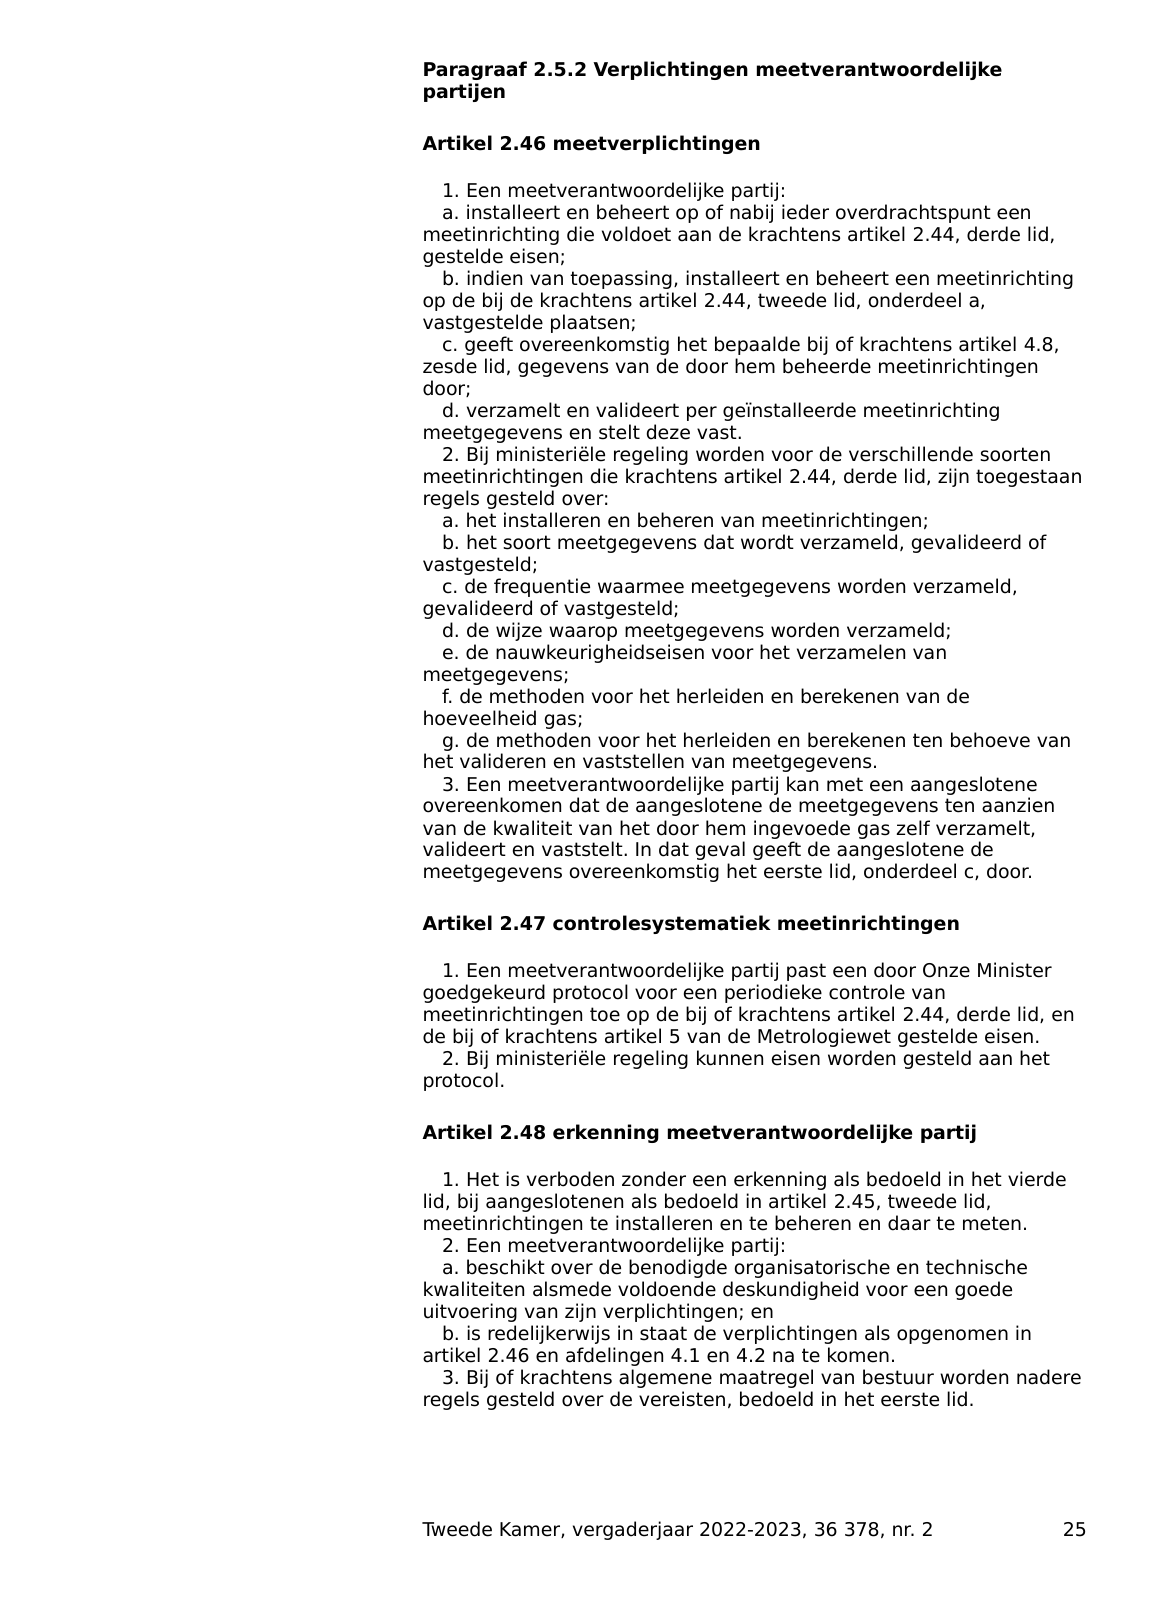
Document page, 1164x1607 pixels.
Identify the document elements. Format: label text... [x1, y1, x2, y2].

text 3. Bij of krachtens algemene maatregel van bestuur worden nadere regels gesteld over de vereisten, bedoeld in het eerste lid. [422, 1367, 1087, 1411]
subtitle Artikel 2.48 erkenning meetverantwoordelijke partij [422, 1122, 1087, 1144]
subtitle Artikel 2.47 controlesystematiek meetinrichtingen [422, 913, 1087, 935]
subtitle Paragraaf 2.5.2 Verplichtingen meetverantwoordelijke partijen [422, 59, 1087, 103]
subtitle Artikel 2.46 meetverplichtingen [422, 133, 1087, 155]
text b. is redelijkerwijs in staat de verplichtingen als opgenomen in artikel 2.46 en afdelingen 4.1 en 4.2 na te komen. [422, 1323, 1087, 1367]
text 2. Bij ministeriële regeling worden voor de verschillende soorten meetinrichtingen die krachtens artikel 2.44, derde lid, zijn toegestaan regels gesteld over: [422, 444, 1087, 510]
text a. het installeren en beheren van meetinrichtingen; [422, 510, 1087, 532]
text c. de frequentie waarmee meetgegevens worden verzameld, gevalideerd of vastgesteld; [422, 576, 1087, 619]
text d. de wijze waarop meetgegevens worden verzameld; [422, 619, 1087, 642]
text 2. Een meetverantwoordelijke partij: [422, 1235, 1087, 1257]
text 3. Een meetverantwoordelijke partij kan met een aangeslotene overeenkomen dat de aangeslotene de meetgegevens ten aanzien van de kwaliteit van het door hem ingevoede gas zelf verzamelt, valideert en vaststelt. In dat geval geeft de aangeslotene de meetgegevens overeenkomstig het eerste lid, onderdeel c, door. [422, 773, 1087, 883]
text f. de methoden voor het herleiden en berekenen van de hoeveelheid gas; [422, 686, 1087, 729]
text d. verzamelt en valideert per geïnstalleerde meetinrichting meetgegevens en stelt deze vast. [422, 400, 1087, 444]
text 1. Het is verboden zonder een erkenning als bedoeld in het vierde lid, bij aangeslotenen als bedoeld in artikel 2.45, tweede lid, meetinrichtingen te installeren en te beheren en daar te meten. [422, 1169, 1087, 1235]
text a. beschikt over de benodigde organisatorische en technische kwaliteiten alsmede voldoende deskundigheid voor een goede uitvoering van zijn verplichtingen; en [422, 1257, 1087, 1323]
text e. de nauwkeurigheidseisen voor het verzamelen van meetgegevens; [422, 642, 1087, 686]
text a. installeert en beheert op of nabij ieder overdrachtspunt een meetinrichting die voldoet aan de krachtens artikel 2.44, derde lid, gestelde eisen; [422, 202, 1087, 268]
text 1. Een meetverantwoordelijke partij: [422, 180, 1087, 202]
text g. de methoden voor het herleiden en berekenen ten behoeve van het valideren en vaststellen van meetgegevens. [422, 729, 1087, 773]
text b. het soort meetgegevens dat wordt verzameld, gevalideerd of vastgesteld; [422, 532, 1087, 576]
text 2. Bij ministeriële regeling kunnen eisen worden gesteld aan het protocol. [422, 1048, 1087, 1092]
text 1. Een meetverantwoordelijke partij past een door Onze Minister goedgekeurd protocol voor een periodieke controle van meetinrichtingen toe op de bij of krachtens artikel 2.44, derde lid, en de bij of krachtens artikel 5 van de Metrologiewet gestelde eisen. [422, 960, 1087, 1048]
text c. geeft overeenkomstig het bepaalde bij of krachtens artikel 4.8, zesde lid, gegevens van de door hem beheerde meetinrichtingen door; [422, 334, 1087, 400]
text b. indien van toepassing, installeert en beheert een meetinrichting op de bij de krachtens artikel 2.44, tweede lid, onderdeel a, vastgestelde plaatsen; [422, 268, 1087, 334]
